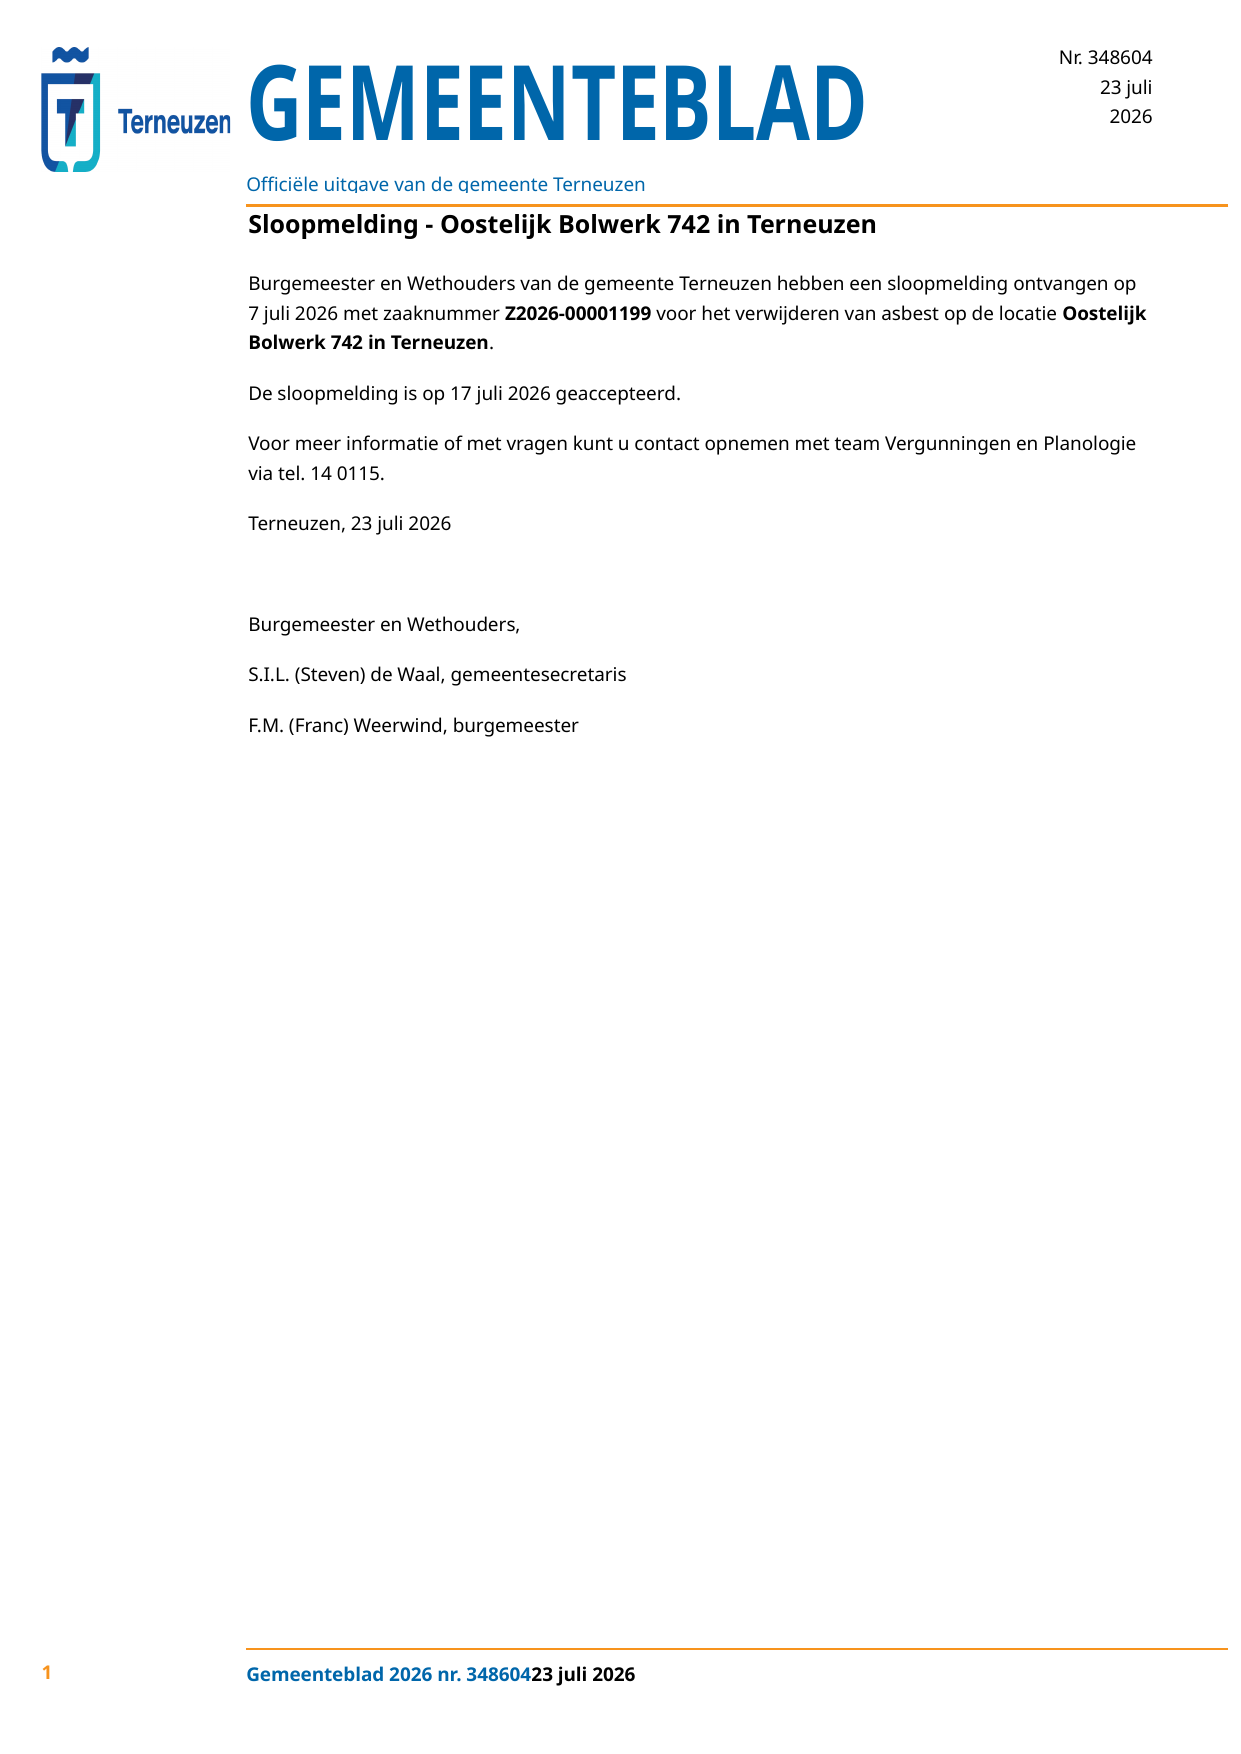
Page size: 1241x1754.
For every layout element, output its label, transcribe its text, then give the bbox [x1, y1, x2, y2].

text Voor meer informatie of met vragen kunt u contact opnemen met team Vergunningen en Planologie via tel. 14 0115. [248, 430, 1152, 486]
text Terneuzen, 23 juli 2026 [248, 510, 1152, 536]
picture [41, 47, 231, 172]
text De sloopmelding is op 17 juli 2026 geaccepteerd. [248, 380, 1152, 406]
text Sloopmelding - Oostelijk Bolwerk 742 in Terneuzen [248, 207, 1152, 241]
text F.M. (Franc) Weerwind, burgemeester [248, 712, 1152, 738]
text Burgemeester en Wethouders van de gemeente Terneuzen hebben een sloopmelding ontvangen op 7 juli 2026 met zaaknummer Z2026-00001199 voor het verwijderen van asbest op de locatie Oostelijk Bolwerk 742 in Terneuzen. [248, 270, 1152, 355]
text Burgemeester en Wethouders, [248, 611, 1152, 637]
text S.I.L. (Steven) de Waal, gemeentesecretaris [248, 662, 1152, 687]
